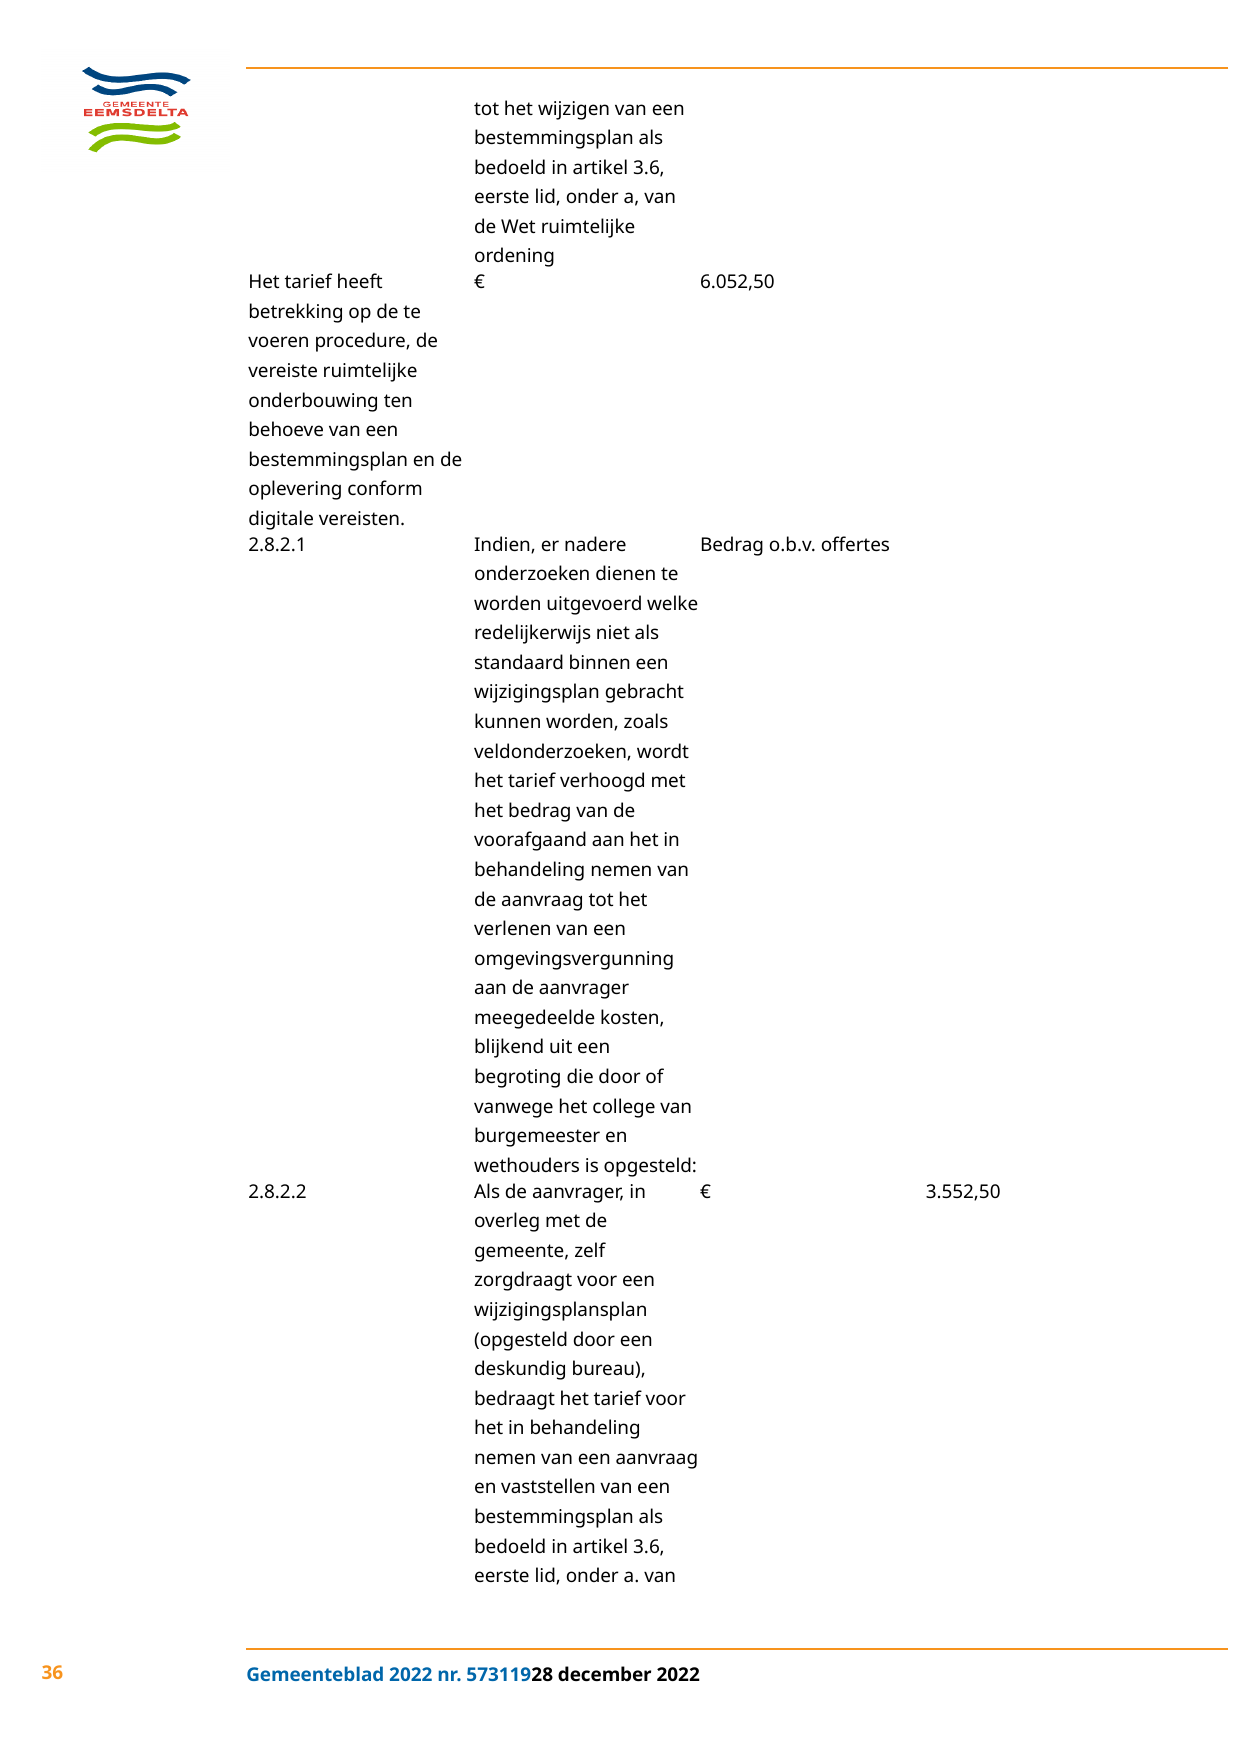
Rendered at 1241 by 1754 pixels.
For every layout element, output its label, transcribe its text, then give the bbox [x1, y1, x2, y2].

table_cell [926, 269, 1152, 531]
table_cell Als de aanvrager, in overleg met de gemeente, zelf zorgdraagt voor een wijzigingsplansplan (opgesteld door een deskundig bureau), bedraagt het tarief voor het in behandeling nemen van een aanvraag en vaststellen van een bestemmingsplan als bedoeld in artikel 3.6, eerste lid, onder a. van [474, 1178, 700, 1588]
table_cell € [700, 1178, 926, 1588]
table_cell Indien, er nadere onderzoeken dienen te worden uitgevoerd welke redelijkerwijs niet als standaard binnen een wijzigingsplan gebracht kunnen worden, zoals veldonderzoeken, wordt het tarief verhoogd met het bedrag van de voorafgaand aan het in behandeling nemen van de aanvraag tot het verlenen van een omgevingsvergunning aan de aanvrager meegedeelde kosten, blijkend uit een begroting die door of vanwege het college van burgemeester en wethouders is opgesteld: [474, 531, 700, 1178]
table_cell 6.052,50 [700, 269, 926, 531]
table_cell Het tarief heeft betrekking op de te voeren procedure, de vereiste ruimtelijke onderbouwing ten behoeve van een bestemmingsplan en de oplevering conform digitale vereisten. [248, 269, 474, 531]
table_cell € [474, 269, 700, 531]
picture [41, 47, 231, 172]
table_cell 2.8.2.1 [248, 531, 474, 1178]
table_cell [926, 531, 1152, 1178]
table_cell 2.8.2.2 [248, 1178, 474, 1588]
table_cell [700, 95, 926, 268]
table_cell tot het wijzigen van een bestemmingsplan als bedoeld in artikel 3.6, eerste lid, onder a, van de Wet ruimtelijke ordening [474, 95, 700, 268]
table_cell [248, 95, 474, 268]
table_cell Bedrag o.b.v. offertes [700, 531, 926, 1178]
table_cell [926, 95, 1152, 268]
table_cell 3.552,50 [926, 1178, 1152, 1588]
